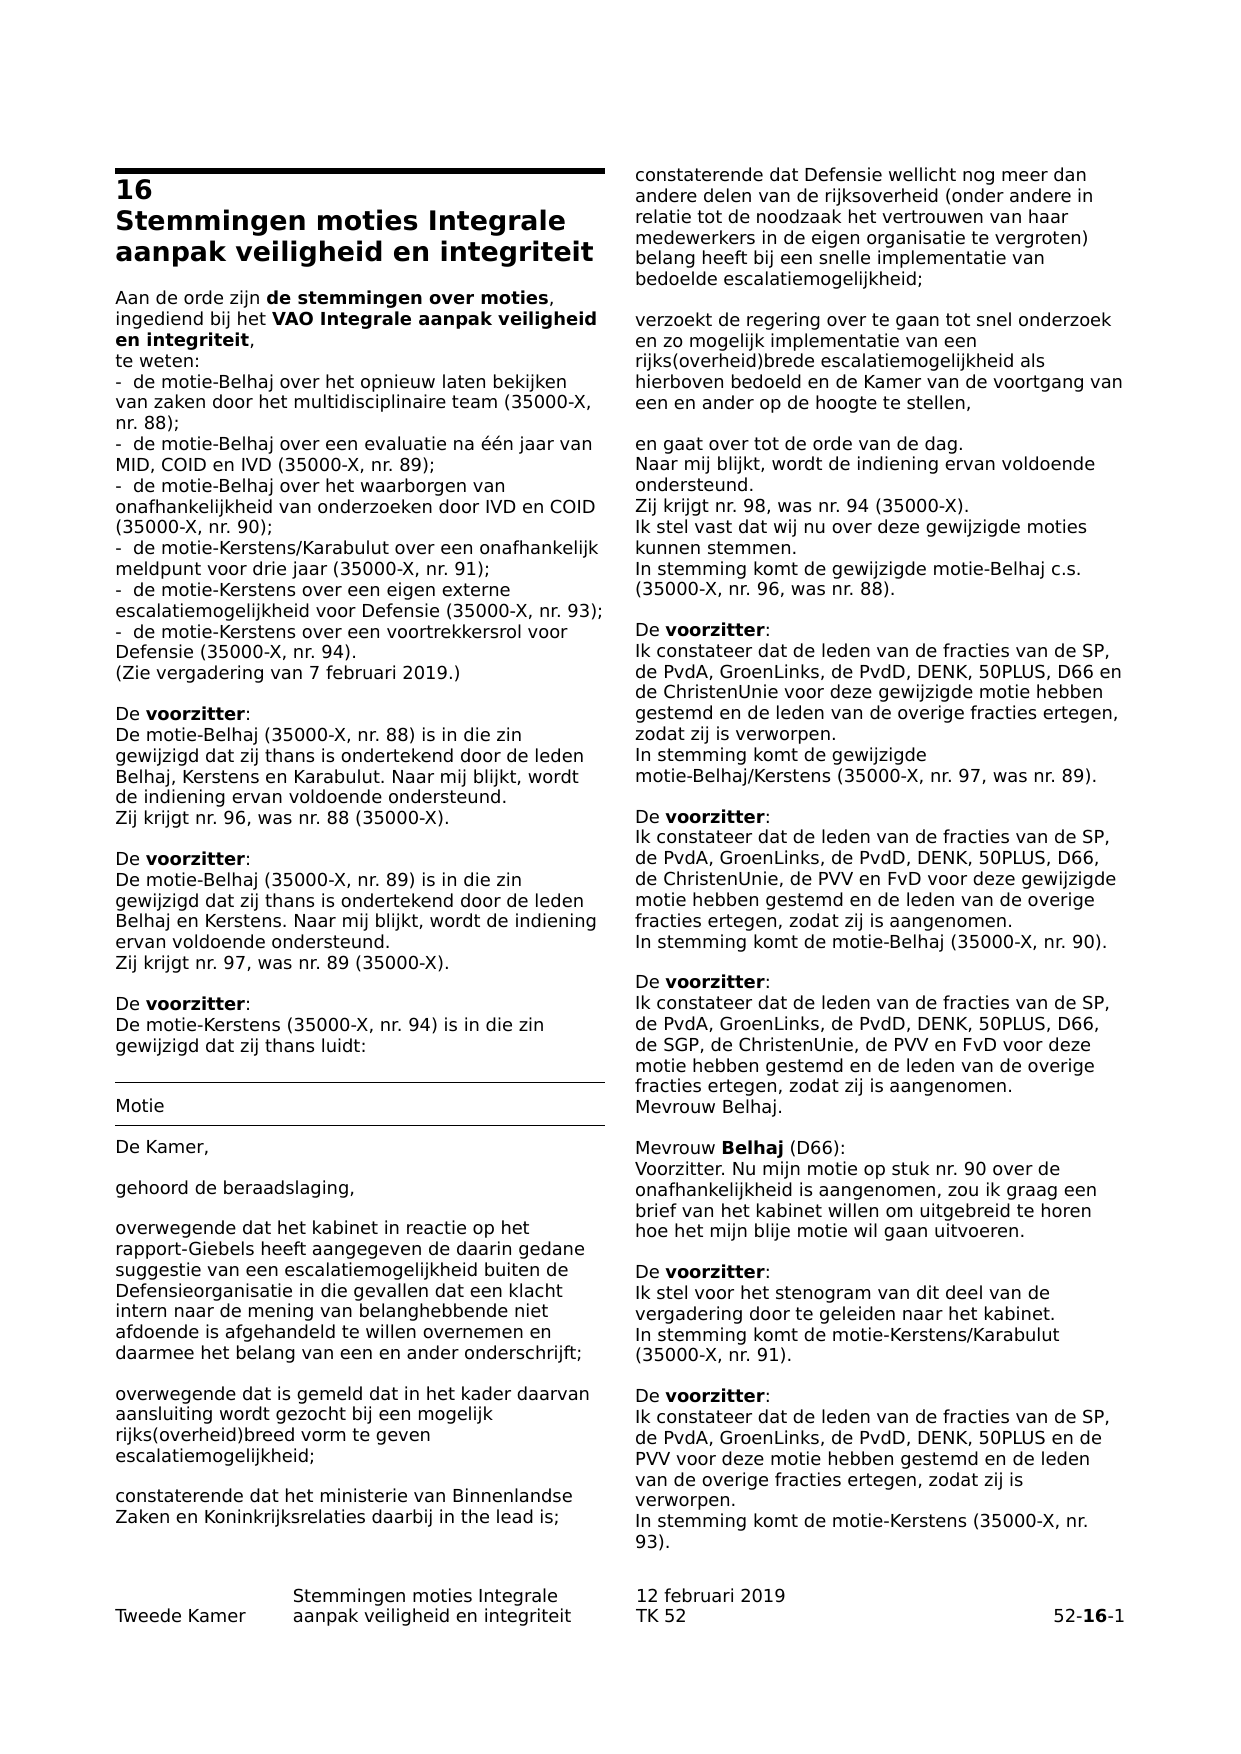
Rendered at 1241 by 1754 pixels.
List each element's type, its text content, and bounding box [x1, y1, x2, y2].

text In stemming komt de motie-Belhaj (35000-X, nr. 90). [635, 931, 1125, 952]
text en gaat over tot de orde van de dag. [635, 433, 1125, 454]
text Voorzitter. Nu mijn motie op stuk nr. 90 over de onafhankelijkheid is aangenomen, zou ik graag een brief van het kabinet willen om uitgebreid te horen hoe het mijn blije motie wil gaan uitvoeren. [635, 1159, 1125, 1242]
text In stemming komt de motie-Kerstens (35000-X, nr. 93). [635, 1511, 1125, 1553]
text Aan de orde zijn de stemmingen over moties, ingediend bij het VAO Integrale aanpak veiligheid en integriteit, [115, 288, 605, 351]
text In stemming komt de gewijzigde motie-Belhaj/Kerstens (35000-X, nr. 97, was nr. 89). [635, 745, 1125, 786]
text Zij krijgt nr. 96, was nr. 88 (35000-X). [115, 808, 605, 829]
text constaterende dat het ministerie van Binnenlandse Zaken en Koninkrijksrelaties daarbij in the lead is; [115, 1486, 605, 1528]
text Ik constateer dat de leden van de fracties van de SP, de PvdA, GroenLinks, de PvdD, DENK, 50PLUS, D66, de SGP, de ChristenUnie, de PVV en FvD voor deze motie hebben gestemd en de leden van de overige fracties ertegen, zodat zij is aangenomen. [635, 993, 1125, 1097]
text overwegende dat is gemeld dat in het kader daarvan aansluiting wordt gezocht bij een mogelijk rijks(overheid)breed vorm te geven escalatiemogelijkheid; [115, 1383, 605, 1466]
text De voorzitter: [635, 620, 1125, 641]
text Zij krijgt nr. 98, was nr. 94 (35000-X). [635, 496, 1125, 517]
text constaterende dat Defensie wellicht nog meer dan andere delen van de rijksoverheid (onder andere in relatie tot de noodzaak het vertrouwen van haar medewerkers in de eigen organisatie te vergroten) belang heeft bij een snelle implementatie van bedoelde escalatiemogelijkheid; [635, 165, 1125, 290]
text Ik stel vast dat wij nu over deze gewijzigde moties kunnen stemmen. [635, 517, 1125, 558]
list de motie-Belhaj over het opnieuw laten bekijken van zaken door het multidisciplinaire team (35000-X, nr. 88); [115, 371, 605, 434]
text De voorzitter: [635, 1262, 1125, 1283]
text verzoekt de regering over te gaan tot snel onderzoek en zo mogelijk implementatie van een rijks(overheid)brede escalatiemogelijkheid als hierboven bedoeld en de Kamer van de voortgang van een en ander op de hoogte te stellen, [635, 310, 1125, 413]
text In stemming komt de gewijzigde motie-Belhaj c.s. (35000-X, nr. 96, was nr. 88). [635, 558, 1125, 600]
list de motie-Kerstens over een eigen externe escalatiemogelijkheid voor Defensie (35000-X, nr. 93); [115, 580, 605, 621]
text te weten: [115, 351, 605, 371]
text Ik constateer dat de leden van de fracties van de SP, de PvdA, GroenLinks, de PvdD, DENK, 50PLUS en de PVV voor deze motie hebben gestemd en de leden van de overige fracties ertegen, zodat zij is verworpen. [635, 1407, 1125, 1511]
text Mevrouw Belhaj (D66): [635, 1138, 1125, 1159]
list de motie-Kerstens/Karabulut over een onafhankelijk meldpunt voor drie jaar (35000-X, nr. 91); [115, 538, 605, 580]
text De voorzitter: [635, 806, 1125, 827]
text Mevrouw Belhaj. [635, 1097, 1125, 1118]
text De motie-Belhaj (35000-X, nr. 89) is in die zin gewijzigd dat zij thans is ondertekend door de leden Belhaj en Kerstens. Naar mij blijkt, wordt de indiening ervan voldoende ondersteund. [115, 869, 605, 953]
text De motie-Kerstens (35000-X, nr. 94) is in die zin gewijzigd dat zij thans luidt: [115, 1014, 605, 1056]
list de motie-Kerstens over een voortrekkersrol voor Defensie (35000-X, nr. 94). [115, 621, 605, 663]
text (Zie vergadering van 7 februari 2019.) [115, 663, 605, 684]
list de motie-Belhaj over het waarborgen van onafhankelijkheid van onderzoeken door IVD en COID (35000-X, nr. 90); [115, 476, 605, 538]
text De voorzitter: [115, 849, 605, 869]
text Naar mij blijkt, wordt de indiening ervan voldoende ondersteund. [635, 454, 1125, 496]
text Motie [115, 1096, 605, 1117]
text De voorzitter: [635, 972, 1125, 993]
text In stemming komt de motie-Kerstens/Karabulut (35000-X, nr. 91). [635, 1324, 1125, 1366]
text Ik constateer dat de leden van de fracties van de SP, de PvdA, GroenLinks, de PvdD, DENK, 50PLUS, D66 en de ChristenUnie voor deze gewijzigde motie hebben gestemd en de leden van de overige fracties ertegen, zodat zij is verworpen. [635, 641, 1125, 745]
list de motie-Belhaj over een evaluatie na één jaar van MID, COID en IVD (35000-X, nr. 89); [115, 434, 605, 476]
text Ik constateer dat de leden van de fracties van de SP, de PvdA, GroenLinks, de PvdD, DENK, 50PLUS, D66, de ChristenUnie, de PVV en FvD voor deze gewijzigde motie hebben gestemd en de leden van de overige fracties ertegen, zodat zij is aangenomen. [635, 827, 1125, 931]
text Ik stel voor het stenogram van dit deel van de vergadering door te geleiden naar het kabinet. [635, 1283, 1125, 1324]
text De Kamer, [115, 1137, 605, 1157]
text De voorzitter: [635, 1386, 1125, 1407]
title 16 Stemmingen moties Integrale aanpak veiligheid en integriteit [115, 174, 605, 268]
text De voorzitter: [115, 994, 605, 1014]
text Zij krijgt nr. 97, was nr. 89 (35000-X). [115, 953, 605, 974]
text De motie-Belhaj (35000-X, nr. 88) is in die zin gewijzigd dat zij thans is ondertekend door de leden Belhaj, Kerstens en Karabulut. Naar mij blijkt, wordt de indiening ervan voldoende ondersteund. [115, 725, 605, 808]
text overwegende dat het kabinet in reactie op het rapport-Giebels heeft aangegeven de daarin gedane suggestie van een escalatiemogelijkheid buiten de Defensieorganisatie in die gevallen dat een klacht intern naar de mening van belanghebbende niet afdoende is afgehandeld te willen overnemen en daarmee het belang van een en ander onderschrijft; [115, 1218, 605, 1363]
text gehoord de beraadslaging, [115, 1177, 605, 1198]
text De voorzitter: [115, 704, 605, 725]
